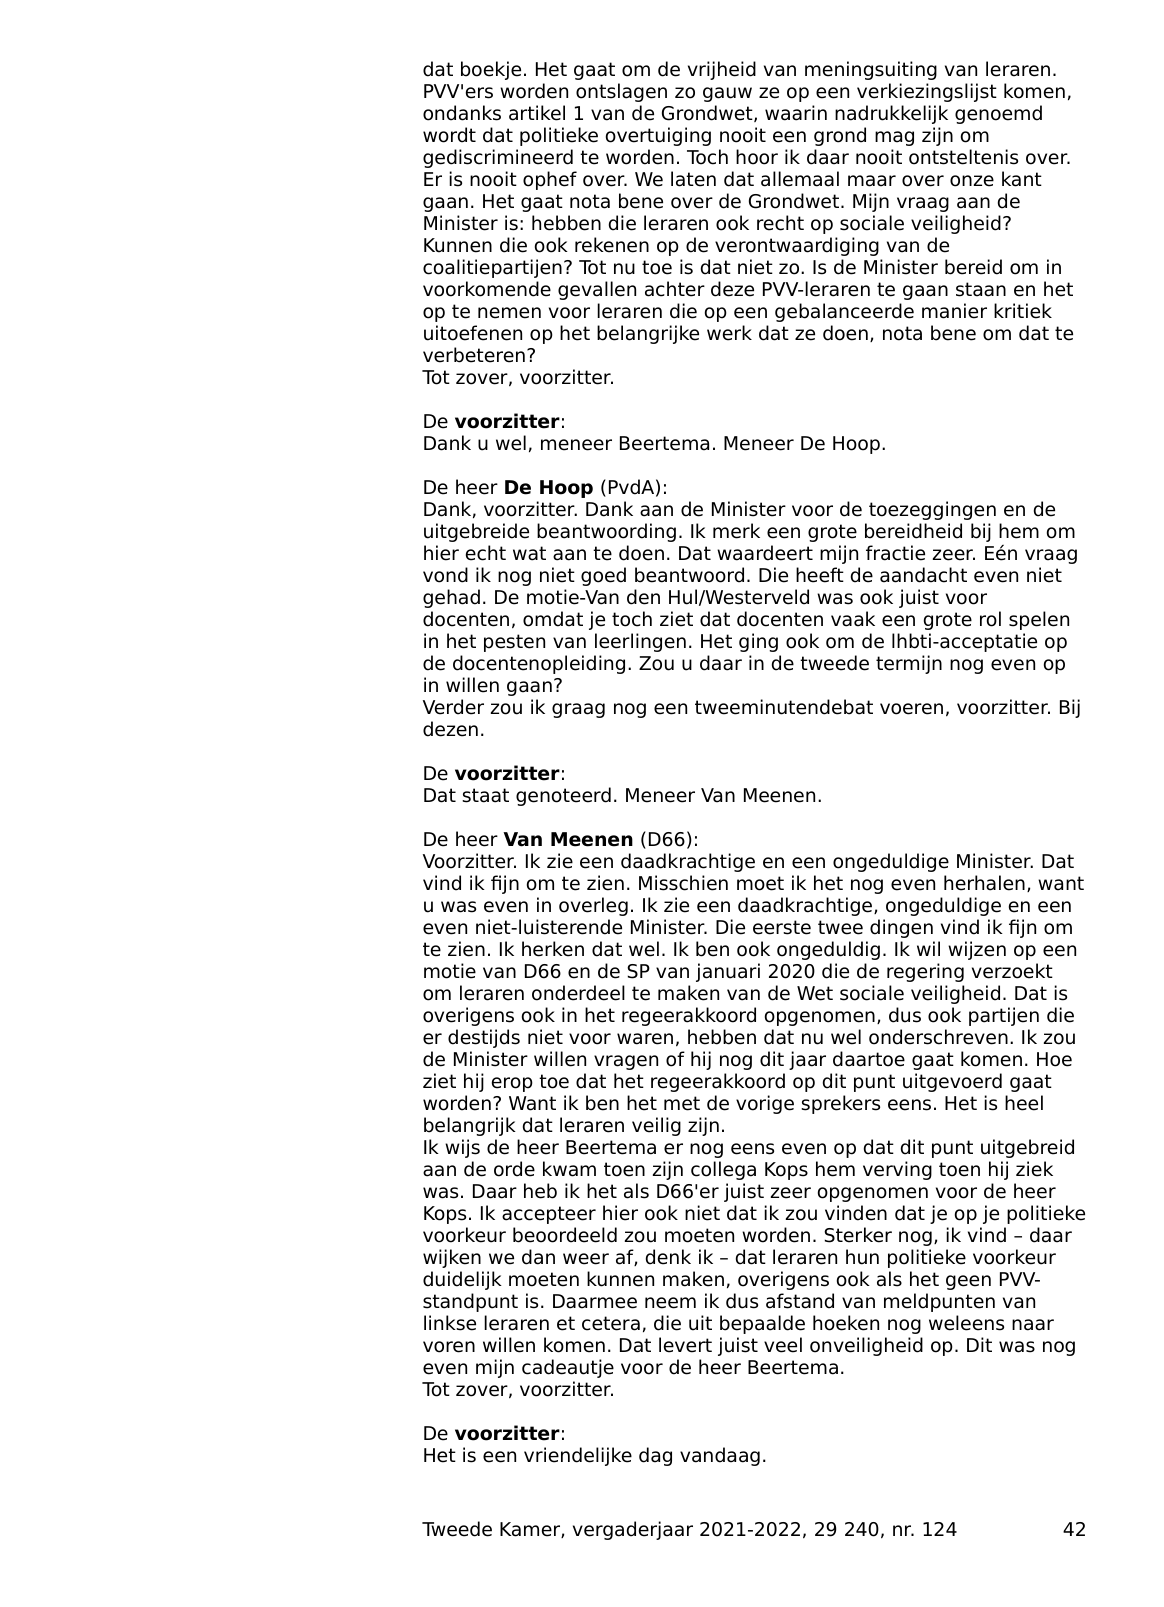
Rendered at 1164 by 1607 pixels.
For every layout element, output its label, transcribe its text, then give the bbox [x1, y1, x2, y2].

text Dank u wel, meneer Beertema. Meneer De Hoop. [422, 433, 1087, 455]
text De heer De Hoop (PvdA): [422, 477, 1087, 499]
text Dank, voorzitter. Dank aan de Minister voor de toezeggingen en de uitgebreide beantwoording. Ik merk een grote bereidheid bij hem om hier echt wat aan te doen. Dat waardeert mijn fractie zeer. Eén vraag vond ik nog niet goed beantwoord. Die heeft de aandacht even niet gehad. De motie-Van den Hul/Westerveld was ook juist voor docenten, omdat je toch ziet dat docenten vaak een grote rol spelen in het pesten van leerlingen. Het ging ook om de lhbti-acceptatie op de docentenopleiding. Zou u daar in de tweede termijn nog even op in willen gaan? [422, 499, 1087, 697]
text De voorzitter: [422, 411, 1087, 433]
text Verder zou ik graag nog een tweeminutendebat voeren, voorzitter. Bij dezen. [422, 697, 1087, 741]
text Voorzitter. Ik zie een daadkrachtige en een ongeduldige Minister. Dat vind ik fijn om te zien. Misschien moet ik het nog even herhalen, want u was even in overleg. Ik zie een daadkrachtige, ongeduldige en een even niet-luisterende Minister. Die eerste twee dingen vind ik fijn om te zien. Ik herken dat wel. Ik ben ook ongeduldig. Ik wil wijzen op een motie van D66 en de SP van januari 2020 die de regering verzoekt om leraren onderdeel te maken van de Wet sociale veiligheid. Dat is overigens ook in het regeerakkoord opgenomen, dus ook partijen die er destijds niet voor waren, hebben dat nu wel onderschreven. Ik zou de Minister willen vragen of hij nog dit jaar daartoe gaat komen. Hoe ziet hij erop toe dat het regeerakkoord op dit punt uitgevoerd gaat worden? Want ik ben het met de vorige sprekers eens. Het is heel belangrijk dat leraren veilig zijn. [422, 851, 1087, 1137]
text Tot zover, voorzitter. [422, 367, 1087, 389]
text De voorzitter: [422, 1423, 1087, 1445]
text De heer Van Meenen (D66): [422, 829, 1087, 851]
text De voorzitter: [422, 763, 1087, 785]
text Ik wijs de heer Beertema er nog eens even op dat dit punt uitgebreid aan de orde kwam toen zijn collega Kops hem verving toen hij ziek was. Daar heb ik het als D66'er juist zeer opgenomen voor de heer Kops. Ik accepteer hier ook niet dat ik zou vinden dat je op je politieke voorkeur beoordeeld zou moeten worden. Sterker nog, ik vind – daar wijken we dan weer af, denk ik – dat leraren hun politieke voorkeur duidelijk moeten kunnen maken, overigens ook als het geen PVV-standpunt is. Daarmee neem ik dus afstand van meldpunten van linkse leraren et cetera, die uit bepaalde hoeken nog weleens naar voren willen komen. Dat levert juist veel onveiligheid op. Dit was nog even mijn cadeautje voor de heer Beertema. [422, 1137, 1087, 1379]
text Tot zover, voorzitter. [422, 1379, 1087, 1401]
text Het is een vriendelijke dag vandaag. [422, 1445, 1087, 1467]
text dat boekje. Het gaat om de vrijheid van meningsuiting van leraren. PVV'ers worden ontslagen zo gauw ze op een verkiezingslijst komen, ondanks artikel 1 van de Grondwet, waarin nadrukkelijk genoemd wordt dat politieke overtuiging nooit een grond mag zijn om gediscrimineerd te worden. Toch hoor ik daar nooit ontsteltenis over. Er is nooit ophef over. We laten dat allemaal maar over onze kant gaan. Het gaat nota bene over de Grondwet. Mijn vraag aan de Minister is: hebben die leraren ook recht op sociale veiligheid? Kunnen die ook rekenen op de verontwaardiging van de coalitiepartijen? Tot nu toe is dat niet zo. Is de Minister bereid om in voorkomende gevallen achter deze PVV-leraren te gaan staan en het op te nemen voor leraren die op een gebalanceerde manier kritiek uitoefenen op het belangrijke werk dat ze doen, nota bene om dat te verbeteren? [422, 59, 1087, 367]
text Dat staat genoteerd. Meneer Van Meenen. [422, 785, 1087, 807]
